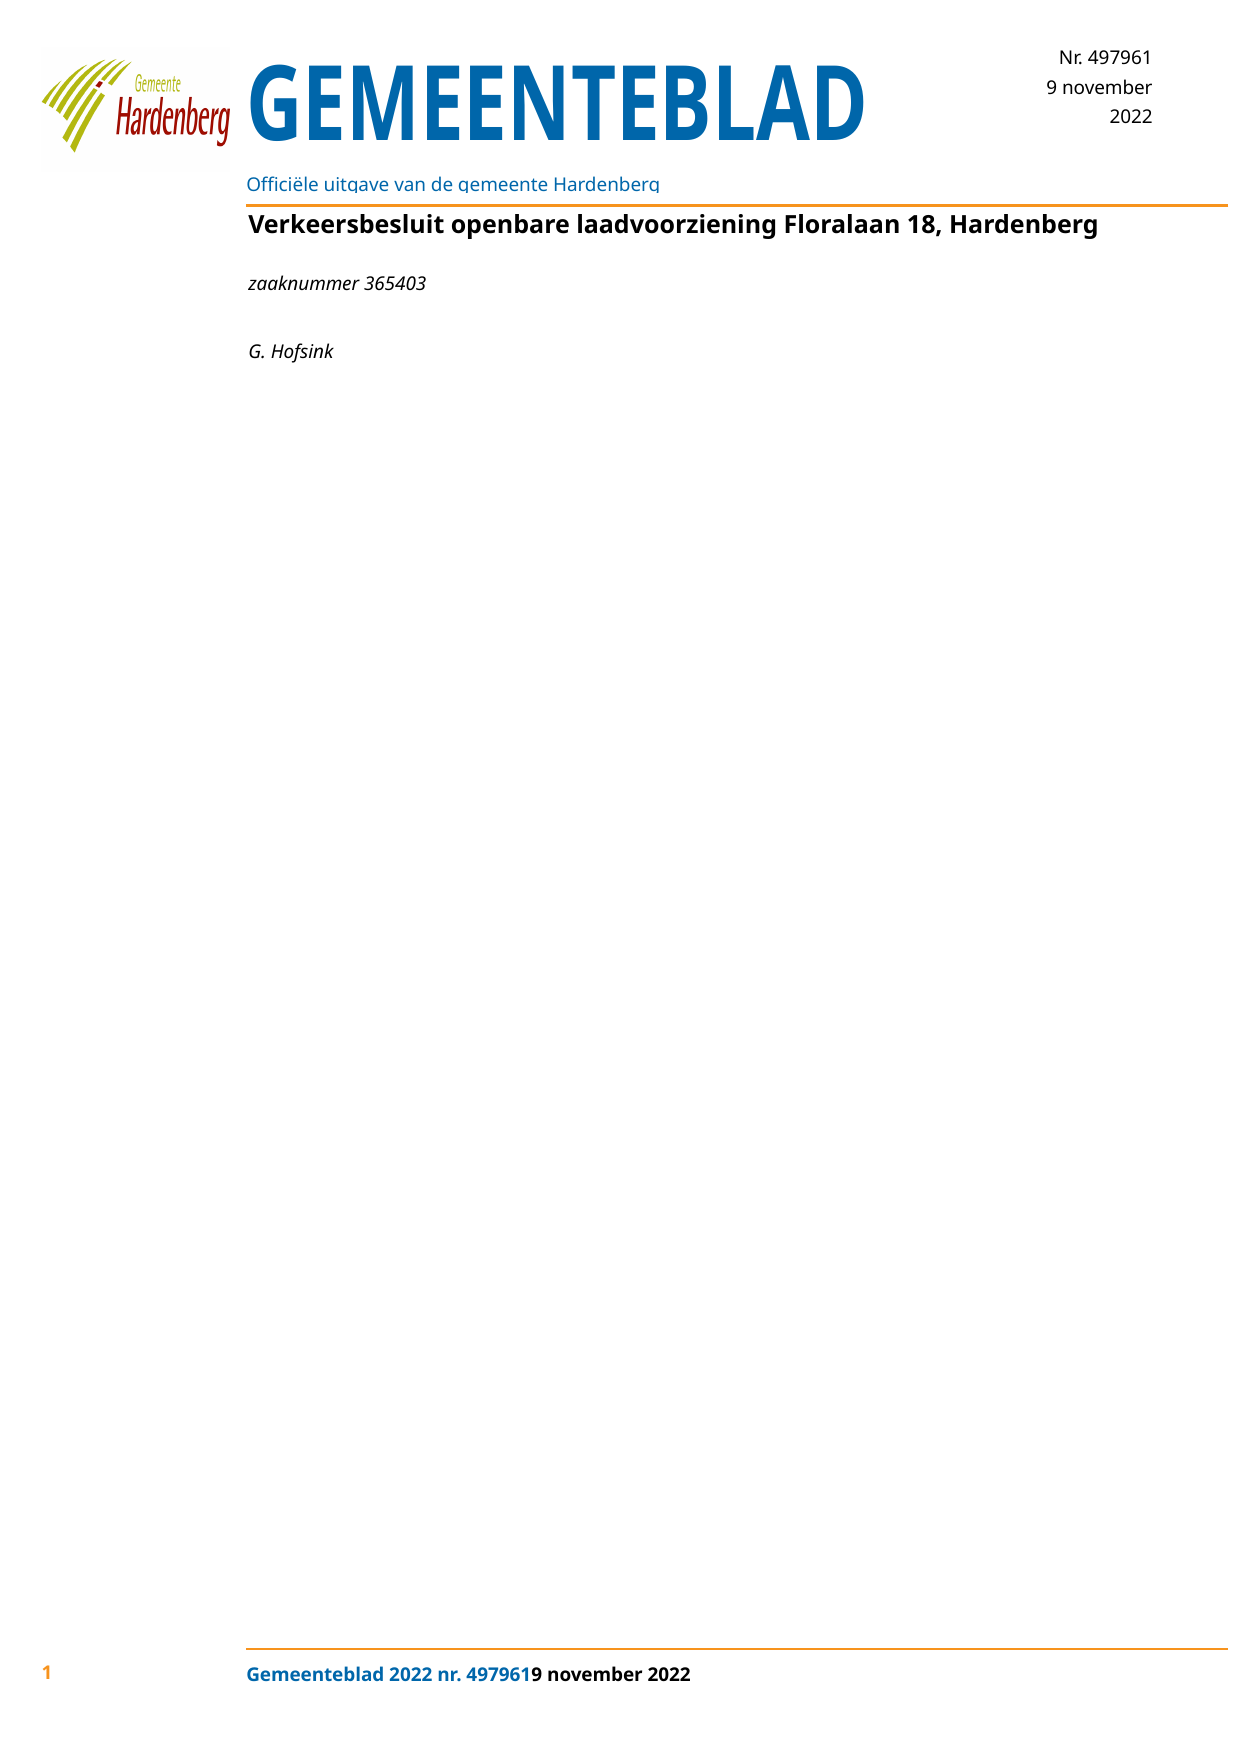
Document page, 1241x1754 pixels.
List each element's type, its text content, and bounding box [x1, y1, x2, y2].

picture [41, 47, 231, 172]
text G. Hofsink [248, 338, 1152, 364]
text Verkeersbesluit openbare laadvoorziening Floralaan 18, Hardenberg [248, 207, 1152, 241]
text zaaknummer 365403 [248, 270, 1152, 296]
